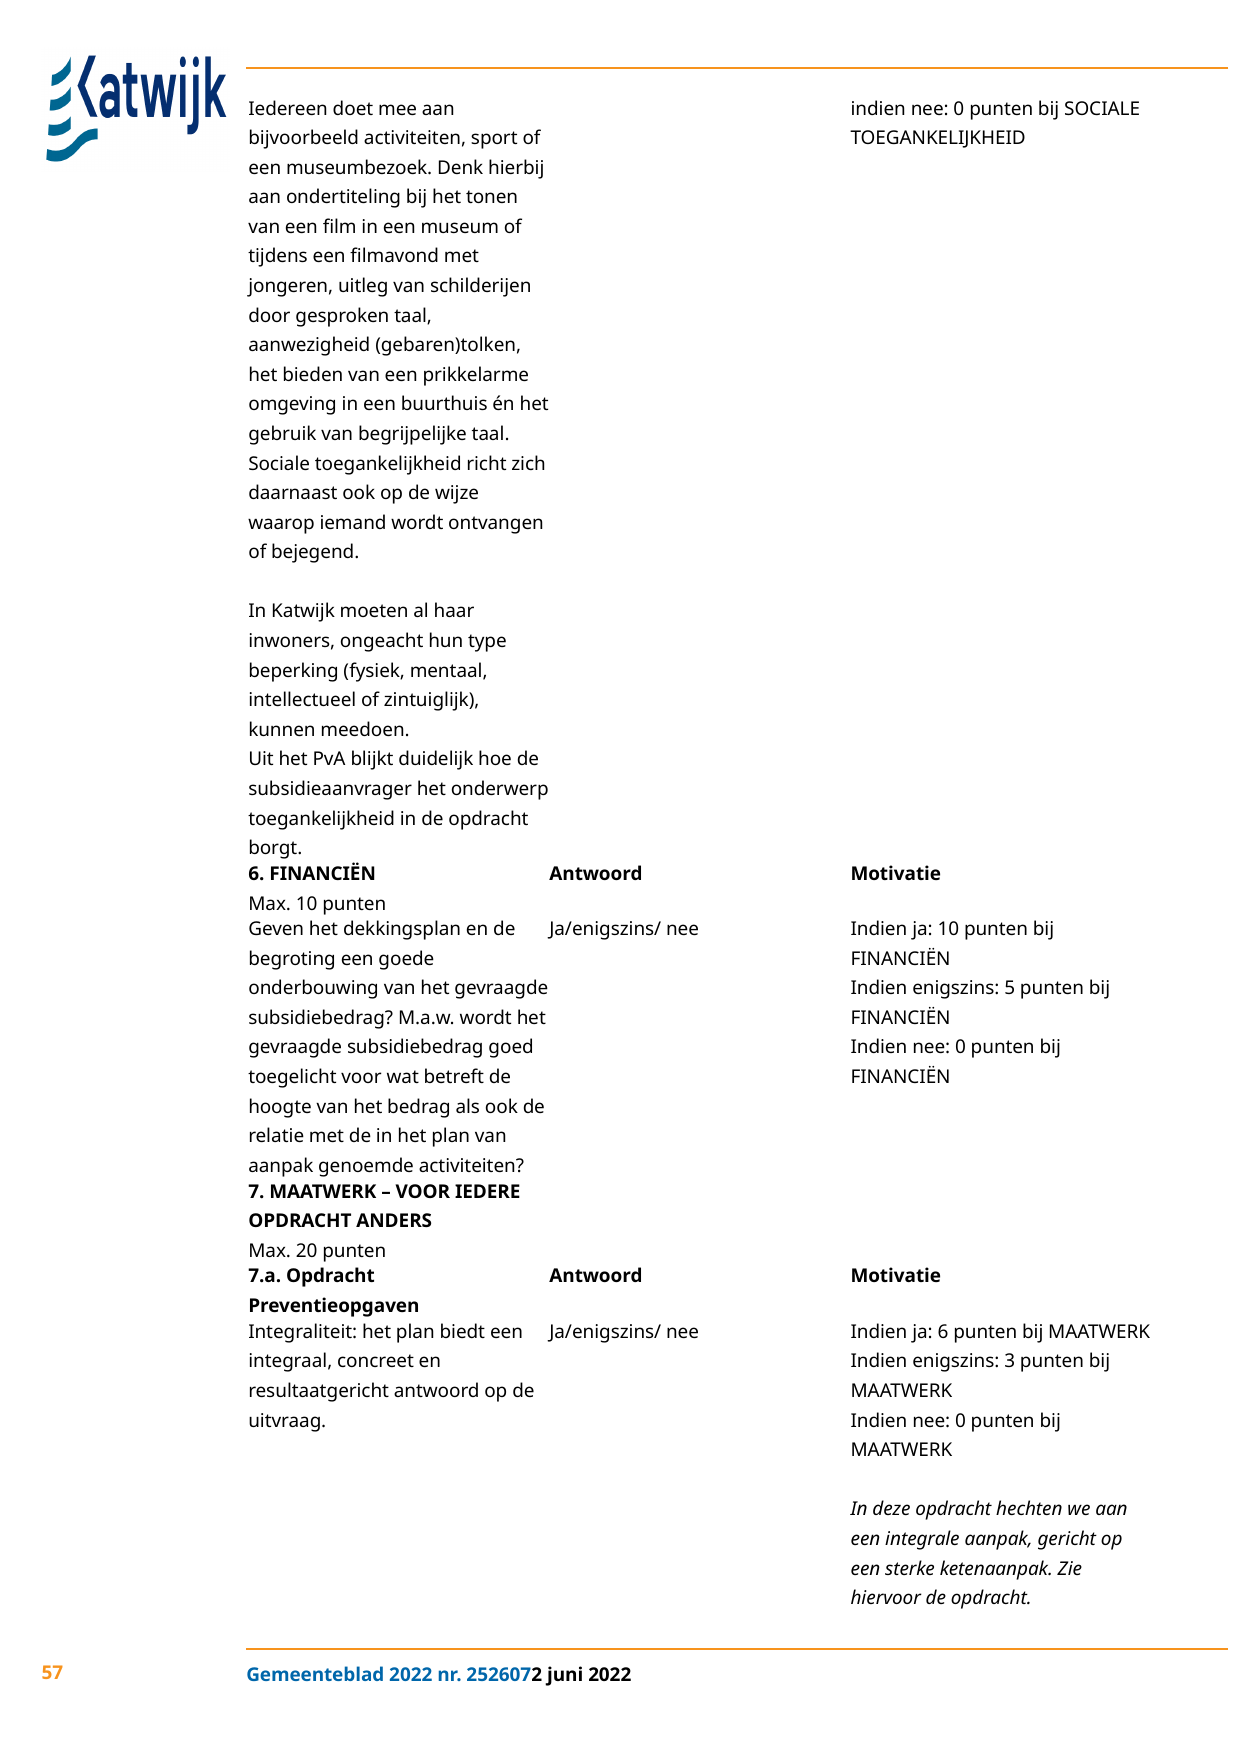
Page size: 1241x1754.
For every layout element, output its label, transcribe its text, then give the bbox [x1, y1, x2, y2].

table_cell [850, 1178, 1152, 1263]
table_cell [549, 1178, 850, 1263]
table_cell Antwoord [549, 1263, 850, 1318]
picture [41, 47, 231, 172]
table_cell Motivatie [850, 1263, 1152, 1318]
table_cell 7.a. Opdracht Preventieopgaven [248, 1263, 549, 1318]
table_cell indien nee: 0 punten bij SOCIALE TOEGANKELIJKHEID [850, 95, 1152, 860]
table_cell Ja/enigszins/ nee [549, 915, 850, 1178]
table_cell Indien ja: 6 punten bij MAATWERK Indien enigszins: 3 punten bij MAATWERK Indien nee: 0 punten bij MAATWERK In deze opdracht hechten we aan een integrale aanpak, gericht op een sterke ketenaanpak. Zie hiervoor de opdracht. [850, 1318, 1152, 1610]
table_cell Antwoord [549, 860, 850, 915]
table_cell Integraliteit: het plan biedt een integraal, concreet en resultaatgericht antwoord op de uitvraag. [248, 1318, 549, 1610]
table_cell Ja/enigszins/ nee [549, 1318, 850, 1610]
table_cell Indien ja: 10 punten bij FINANCIËN Indien enigszins: 5 punten bij FINANCIËN Indien nee: 0 punten bij FINANCIËN [850, 915, 1152, 1178]
table_cell Iedereen doet mee aan bijvoorbeeld activiteiten, sport of een museumbezoek. Denk hierbij aan ondertiteling bij het tonen van een film in een museum of tijdens een filmavond met jongeren, uitleg van schilderijen door gesproken taal, aanwezigheid (gebaren)tolken, het bieden van een prikkelarme omgeving in een buurthuis én het gebruik van begrijpelijke taal. Sociale toegankelijkheid richt zich daarnaast ook op de wijze waarop iemand wordt ontvangen of bejegend. In Katwijk moeten al haar inwoners, ongeacht hun type beperking (fysiek, mentaal, intellectueel of zintuiglijk), kunnen meedoen. Uit het PvA blijkt duidelijk hoe de subsidieaanvrager het onderwerp toegankelijkheid in de opdracht borgt. [248, 95, 549, 860]
table_cell Geven het dekkingsplan en de begroting een goede onderbouwing van het gevraagde subsidiebedrag? M.a.w. wordt het gevraagde subsidiebedrag goed toegelicht voor wat betreft de hoogte van het bedrag als ook de relatie met de in het plan van aanpak genoemde activiteiten? [248, 915, 549, 1178]
table_cell [549, 95, 850, 860]
table_cell Motivatie [850, 860, 1152, 915]
table_cell 7. MAATWERK – VOOR IEDERE OPDRACHT ANDERS Max. 20 punten [248, 1178, 549, 1263]
table_cell 6. FINANCIËN Max. 10 punten [248, 860, 549, 915]
